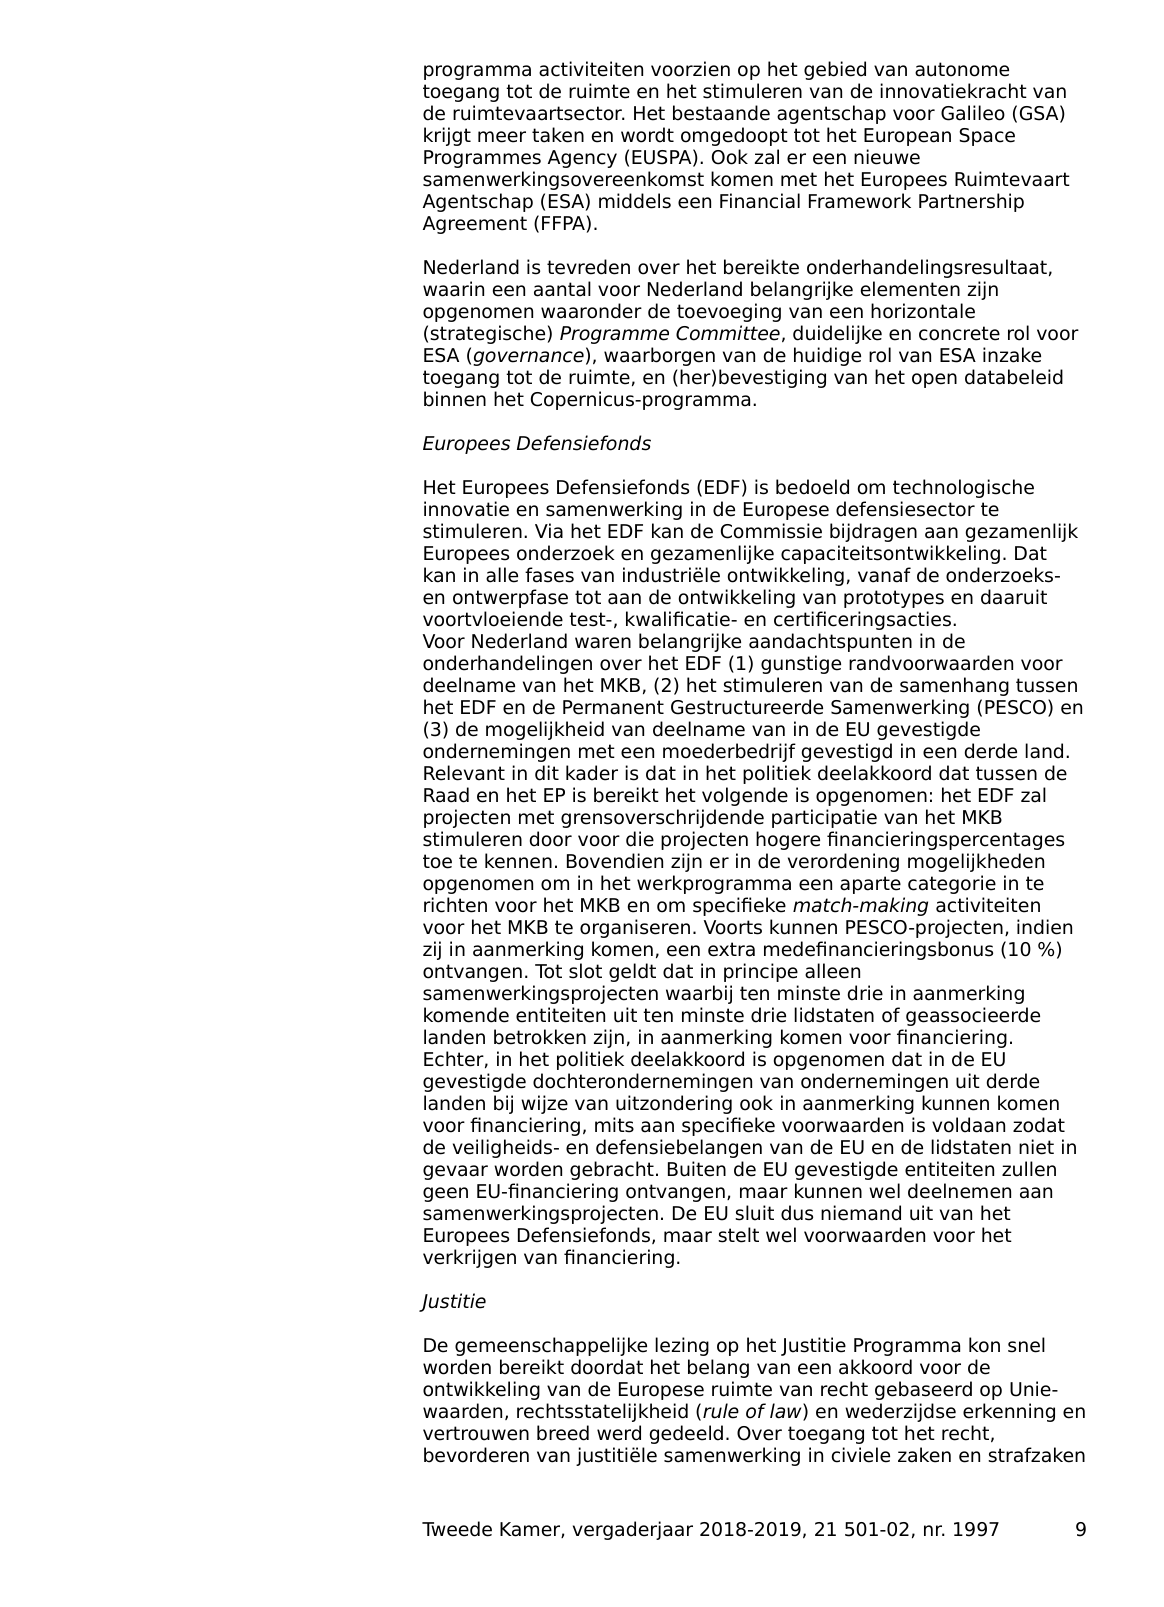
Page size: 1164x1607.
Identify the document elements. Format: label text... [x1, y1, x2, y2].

subtitle Europees Defensiefonds [422, 433, 1087, 455]
text programma activiteiten voorzien op het gebied van autonome toegang tot de ruimte en het stimuleren van de innovatiekracht van de ruimtevaartsector. Het bestaande agentschap voor Galileo (GSA) krijgt meer taken en wordt omgedoopt tot het European Space Programmes Agency (EUSPA). Ook zal er een nieuwe samenwerkingsovereenkomst komen met het Europees Ruimtevaart Agentschap (ESA) middels een Financial Framework Partnership Agreement (FFPA). [422, 59, 1087, 235]
subtitle Justitie [422, 1291, 1087, 1313]
text Het Europees Defensiefonds (EDF) is bedoeld om technologische innovatie en samenwerking in de Europese defensiesector te stimuleren. Via het EDF kan de Commissie bijdragen aan gezamenlijk Europees onderzoek en gezamenlijke capaciteitsontwikkeling. Dat kan in alle fases van industriële ontwikkeling, vanaf de onderzoeks- en ontwerpfase tot aan de ontwikkeling van prototypes en daaruit voortvloeiende test-, kwalificatie- en certificeringsacties. [422, 477, 1087, 631]
text Nederland is tevreden over het bereikte onderhandelingsresultaat, waarin een aantal voor Nederland belangrijke elementen zijn opgenomen waaronder de toevoeging van een horizontale (strategische) Programme Committee, duidelijke en concrete rol voor ESA (governance), waarborgen van de huidige rol van ESA inzake toegang tot de ruimte, en (her)bevestiging van het open databeleid binnen het Copernicus-programma. [422, 257, 1087, 411]
text Voor Nederland waren belangrijke aandachtspunten in de onderhandelingen over het EDF (1) gunstige randvoorwaarden voor deelname van het MKB, (2) het stimuleren van de samenhang tussen het EDF en de Permanent Gestructureerde Samenwerking (PESCO) en (3) de mogelijkheid van deelname van in de EU gevestigde ondernemingen met een moederbedrijf gevestigd in een derde land. Relevant in dit kader is dat in het politiek deelakkoord dat tussen de Raad en het EP is bereikt het volgende is opgenomen: het EDF zal projecten met grensoverschrijdende participatie van het MKB stimuleren door voor die projecten hogere financieringspercentages toe te kennen. Bovendien zijn er in de verordening mogelijkheden opgenomen om in het werkprogramma een aparte categorie in te richten voor het MKB en om specifieke match-making activiteiten voor het MKB te organiseren. Voorts kunnen PESCO-projecten, indien zij in aanmerking komen, een extra medefinancieringsbonus (10 %) ontvangen. Tot slot geldt dat in principe alleen samenwerkingsprojecten waarbij ten minste drie in aanmerking komende entiteiten uit ten minste drie lidstaten of geassocieerde landen betrokken zijn, in aanmerking komen voor financiering. Echter, in het politiek deelakkoord is opgenomen dat in de EU gevestigde dochterondernemingen van ondernemingen uit derde landen bij wijze van uitzondering ook in aanmerking kunnen komen voor financiering, mits aan specifieke voorwaarden is voldaan zodat de veiligheids- en defensiebelangen van de EU en de lidstaten niet in gevaar worden gebracht. Buiten de EU gevestigde entiteiten zullen geen EU-financiering ontvangen, maar kunnen wel deelnemen aan samenwerkingsprojecten. De EU sluit dus niemand uit van het Europees Defensiefonds, maar stelt wel voorwaarden voor het verkrijgen van financiering. [422, 631, 1087, 1268]
text De gemeenschappelijke lezing op het Justitie Programma kon snel worden bereikt doordat het belang van een akkoord voor de ontwikkeling van de Europese ruimte van recht gebaseerd op Unie-waarden, rechtsstatelijkheid (rule of law) en wederzijdse erkenning en vertrouwen breed werd gedeeld. Over toegang tot het recht, bevorderen van justitiële samenwerking in civiele zaken en strafzaken [422, 1335, 1087, 1467]
